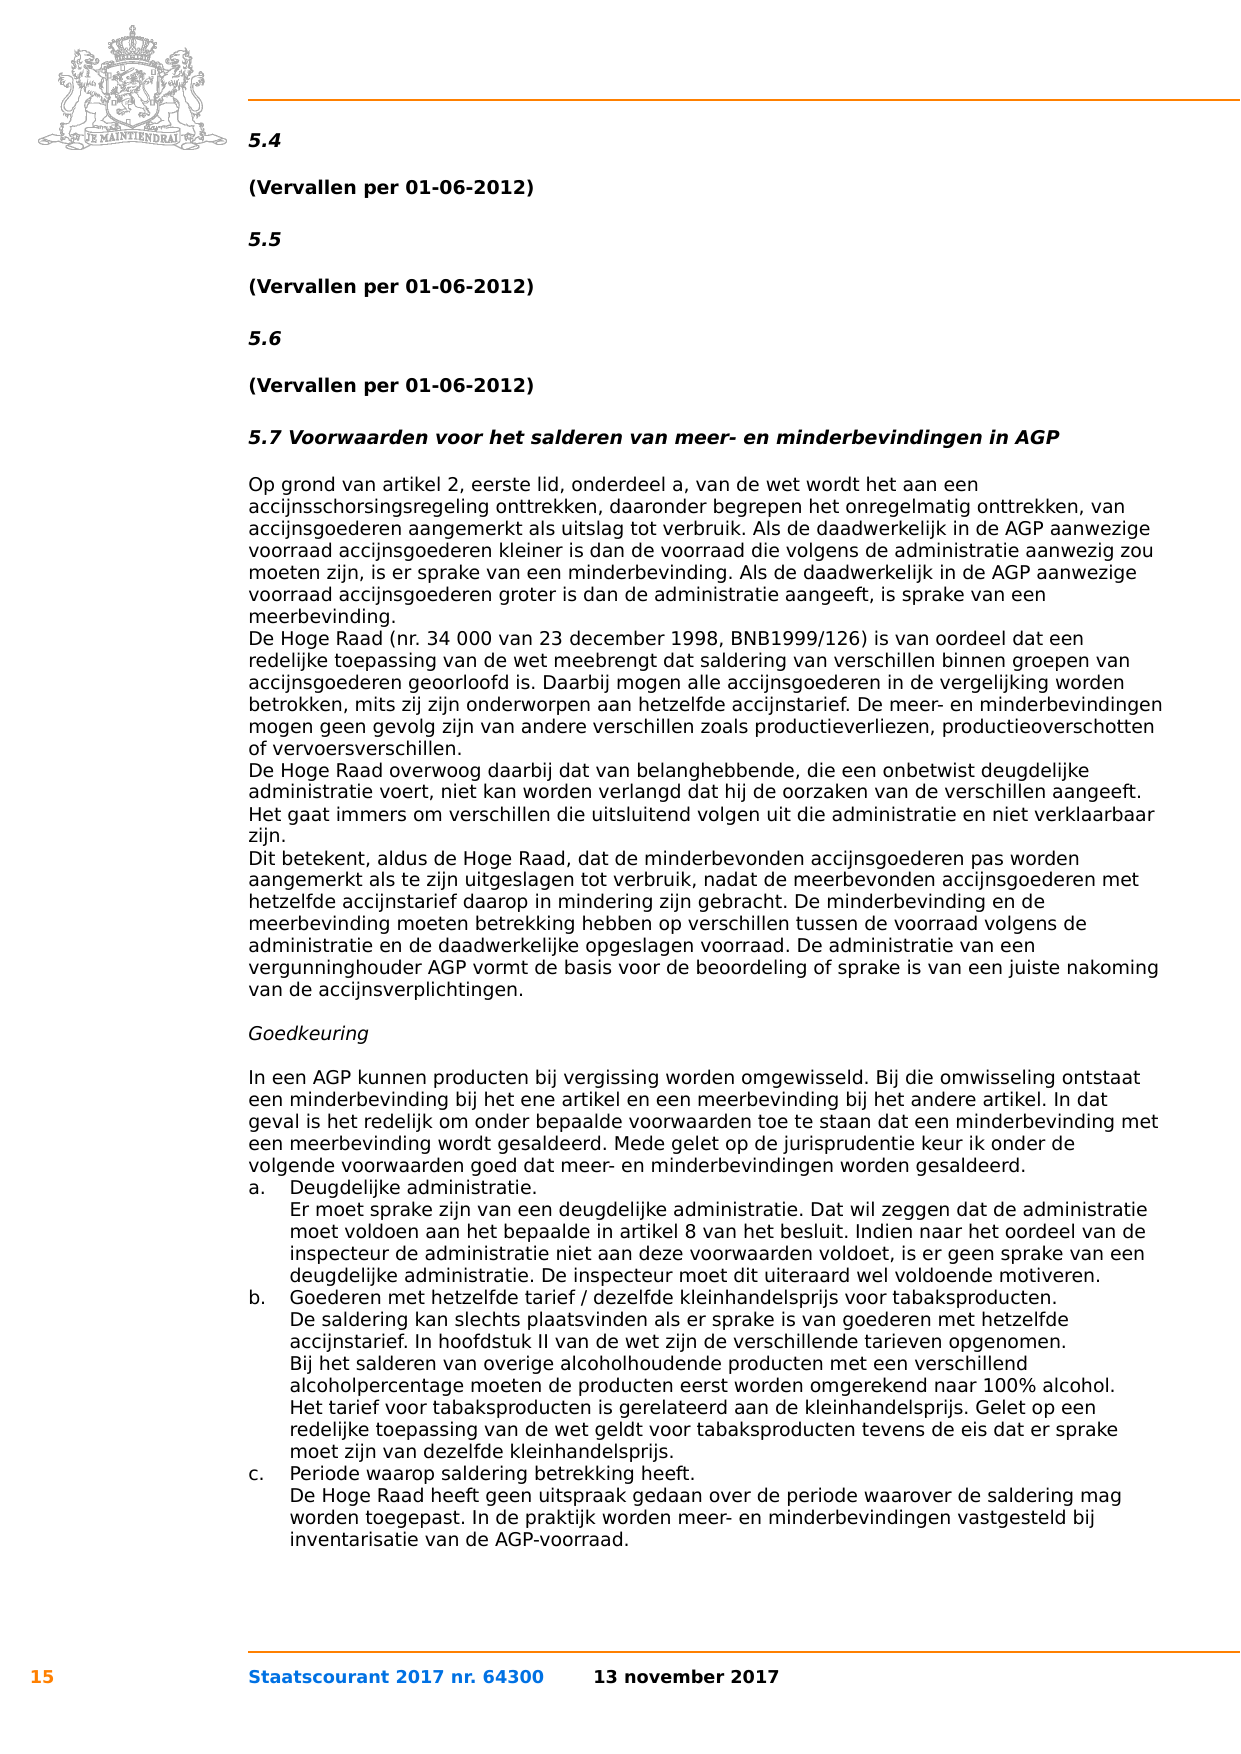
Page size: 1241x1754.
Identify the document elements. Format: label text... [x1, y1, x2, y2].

picture [38, 25, 227, 150]
text b. Goederen met hetzelfde tarief / dezelfde kleinhandelsprijs voor tabaksproducten. [248, 1287, 1163, 1309]
text Dit betekent, aldus de Hoge Raad, dat de minderbevonden accijnsgoederen pas worden aangemerkt als te zijn uitgeslagen tot verbruik, nadat de meerbevonden accijnsgoederen met hetzelfde accijnstarief daarop in mindering zijn gebracht. De minderbevinding en de meerbevinding moeten betrekking hebben op verschillen tussen de voorraad volgens de administratie en de daadwerkelijke opgeslagen voorraad. De administratie van een vergunninghouder AGP vormt de basis voor de beoordeling of sprake is van een juiste nakoming van de accijnsverplichtingen. [248, 847, 1163, 1001]
text (Vervallen per 01-06-2012) [248, 177, 1163, 199]
text In een AGP kunnen producten bij vergissing worden omgewisseld. Bij die omwisseling ontstaat een minderbevinding bij het ene artikel en een meerbevinding bij het andere artikel. In dat geval is het redelijk om onder bepaalde voorwaarden toe te staan dat een minderbevinding met een meerbevinding wordt gesaldeerd. Mede gelet op de jurisprudentie keur ik onder de volgende voorwaarden goed dat meer- en minderbevindingen worden gesaldeerd. [248, 1067, 1163, 1177]
subtitle 5.5 [248, 229, 1163, 251]
subtitle 5.6 [248, 328, 1163, 350]
text De saldering kan slechts plaatsvinden als er sprake is van goederen met hetzelfde accijnstarief. In hoofdstuk II van de wet zijn de verschillende tarieven opgenomen. [289, 1309, 1163, 1353]
text Op grond van artikel 2, eerste lid, onderdeel a, van de wet wordt het aan een accijnsschorsingsregeling onttrekken, daaronder begrepen het onregelmatig onttrekken, van accijnsgoederen aangemerkt als uitslag tot verbruik. Als de daadwerkelijk in de AGP aanwezige voorraad accijnsgoederen kleiner is dan de voorraad die volgens de administratie aanwezig zou moeten zijn, is er sprake van een minderbevinding. Als de daadwerkelijk in de AGP aanwezige voorraad accijnsgoederen groter is dan de administratie aangeeft, is sprake van een meerbevinding. [248, 474, 1163, 628]
subtitle 5.4 [248, 130, 1163, 152]
subtitle Goedkeuring [248, 1023, 1163, 1045]
text De Hoge Raad heeft geen uitspraak gedaan over de periode waarover de saldering mag worden toegepast. In de praktijk worden meer- en minderbevindingen vastgesteld bij inventarisatie van de AGP-voorraad. [289, 1484, 1163, 1551]
text Het tarief voor tabaksproducten is gerelateerd aan de kleinhandelsprijs. Gelet op een redelijke toepassing van de wet geldt voor tabaksproducten tevens de eis dat er sprake moet zijn van dezelfde kleinhandelsprijs. [289, 1397, 1163, 1463]
text (Vervallen per 01-06-2012) [248, 276, 1163, 298]
text Bij het salderen van overige alcoholhoudende producten met een verschillend alcoholpercentage moeten de producten eerst worden omgerekend naar 100% alcohol. [289, 1353, 1163, 1397]
text c. Periode waarop saldering betrekking heeft. [248, 1463, 1163, 1484]
subtitle 5.7 Voorwaarden voor het salderen van meer- en minderbevindingen in AGP [248, 427, 1163, 449]
text a. Deugdelijke administratie. [248, 1177, 1163, 1199]
text Er moet sprake zijn van een deugdelijke administratie. Dat wil zeggen dat de administratie moet voldoen aan het bepaalde in artikel 8 van het besluit. Indien naar het oordeel van de inspecteur de administratie niet aan deze voorwaarden voldoet, is er geen sprake van een deugdelijke administratie. De inspecteur moet dit uiteraard wel voldoende motiveren. [289, 1199, 1163, 1287]
text De Hoge Raad overwoog daarbij dat van belanghebbende, die een onbetwist deugdelijke administratie voert, niet kan worden verlangd dat hij de oorzaken van de verschillen aangeeft. Het gaat immers om verschillen die uitsluitend volgen uit die administratie en niet verklaarbaar zijn. [248, 759, 1163, 847]
text De Hoge Raad (nr. 34 000 van 23 december 1998, BNB1999/126) is van oordeel dat een redelijke toepassing van de wet meebrengt dat saldering van verschillen binnen groepen van accijnsgoederen geoorloofd is. Daarbij mogen alle accijnsgoederen in de vergelijking worden betrokken, mits zij zijn onderworpen aan hetzelfde accijnstarief. De meer- en minderbevindingen mogen geen gevolg zijn van andere verschillen zoals productieverliezen, productieoverschotten of vervoersverschillen. [248, 628, 1163, 759]
text (Vervallen per 01-06-2012) [248, 375, 1163, 397]
